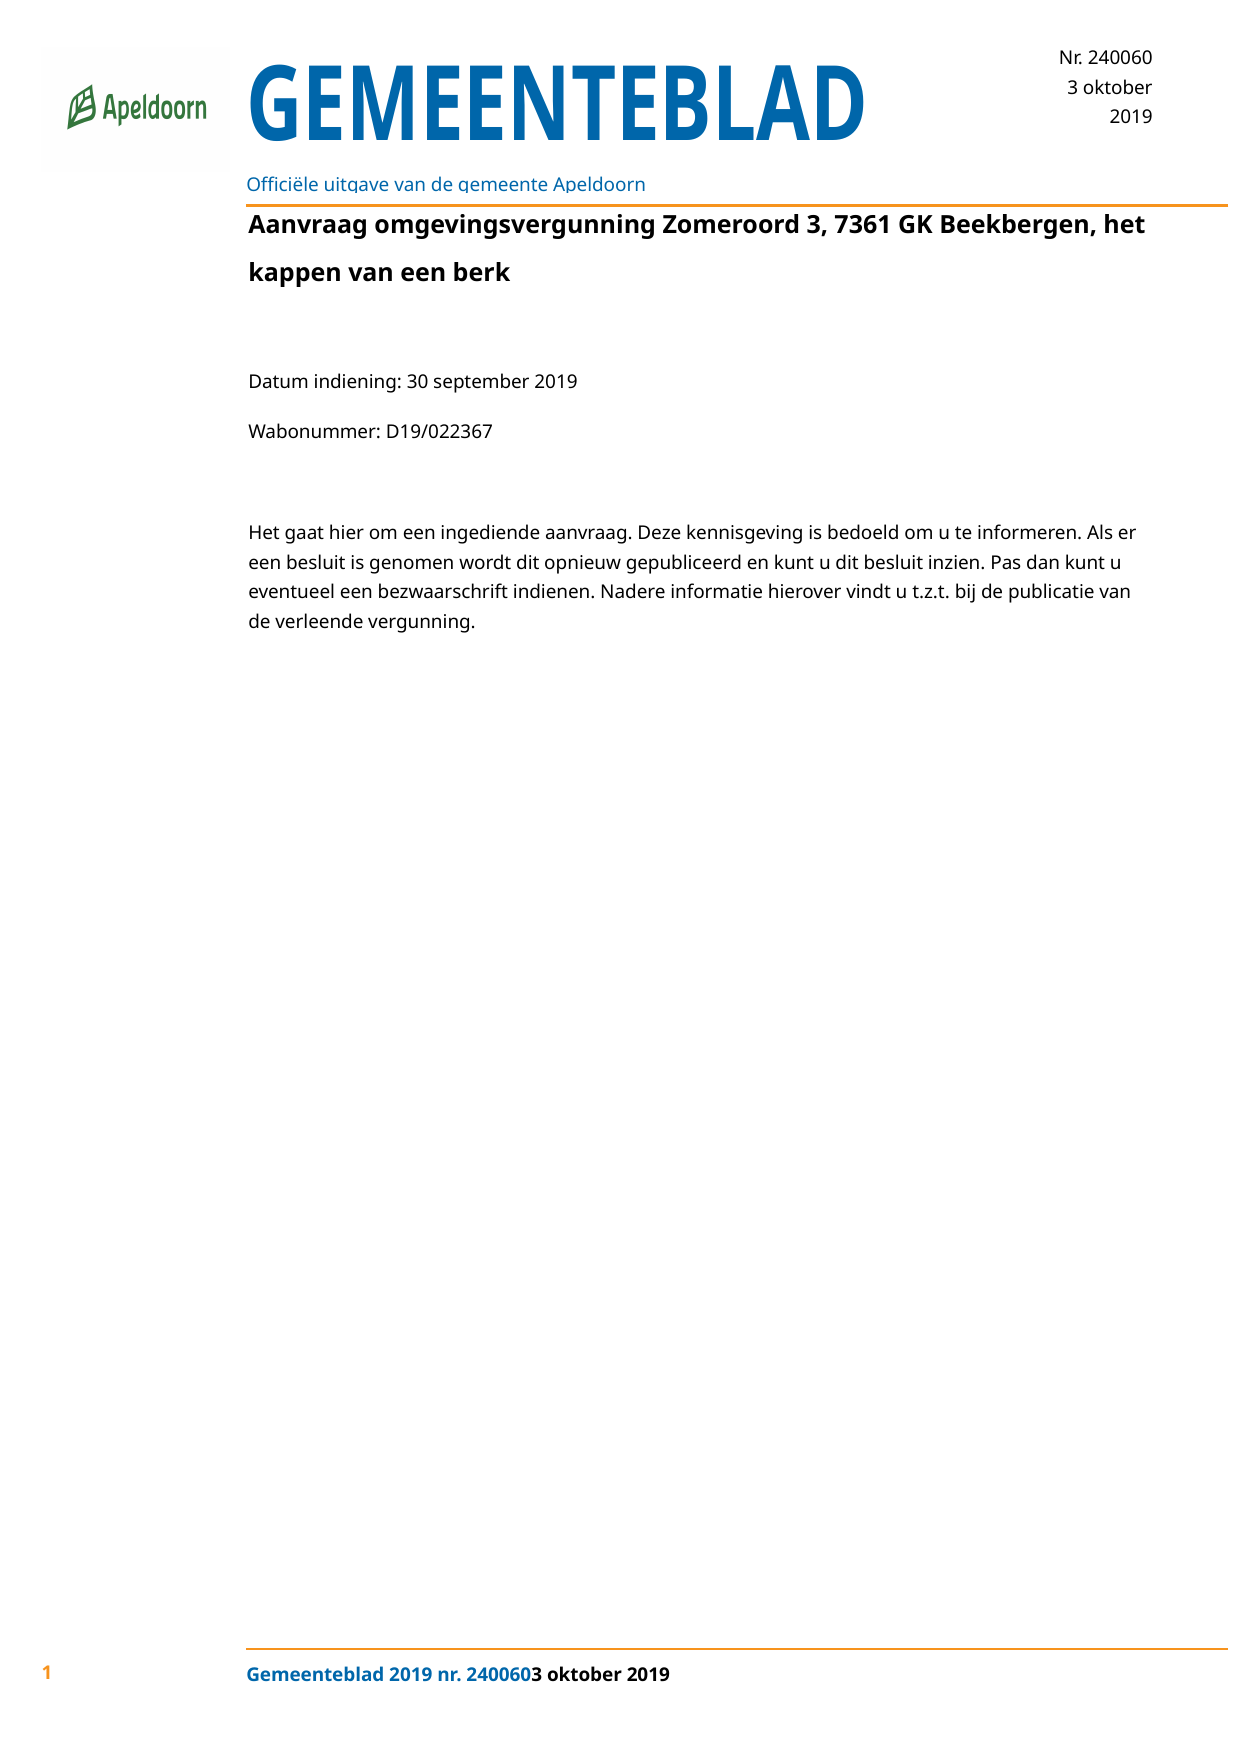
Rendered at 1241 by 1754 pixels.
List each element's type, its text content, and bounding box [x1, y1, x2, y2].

text Datum indiening: 30 september 2019 [248, 368, 1152, 394]
text Wabonummer: D19/022367 [248, 419, 1152, 444]
text Aanvraag omgevingsvergunning Zomeroord 3, 7361 GK Beekbergen, het kappen van een berk [248, 207, 1152, 288]
picture [41, 47, 231, 172]
text Het gaat hier om een ingediende aanvraag. Deze kennisgeving is bedoeld om u te informeren. Als er een besluit is genomen wordt dit opnieuw gepubliceerd en kunt u dit besluit inzien. Pas dan kunt u eventueel een bezwaarschrift indienen. Nadere informatie hierover vindt u t.z.t. bij de publicatie van de verleende vergunning. [248, 519, 1152, 634]
